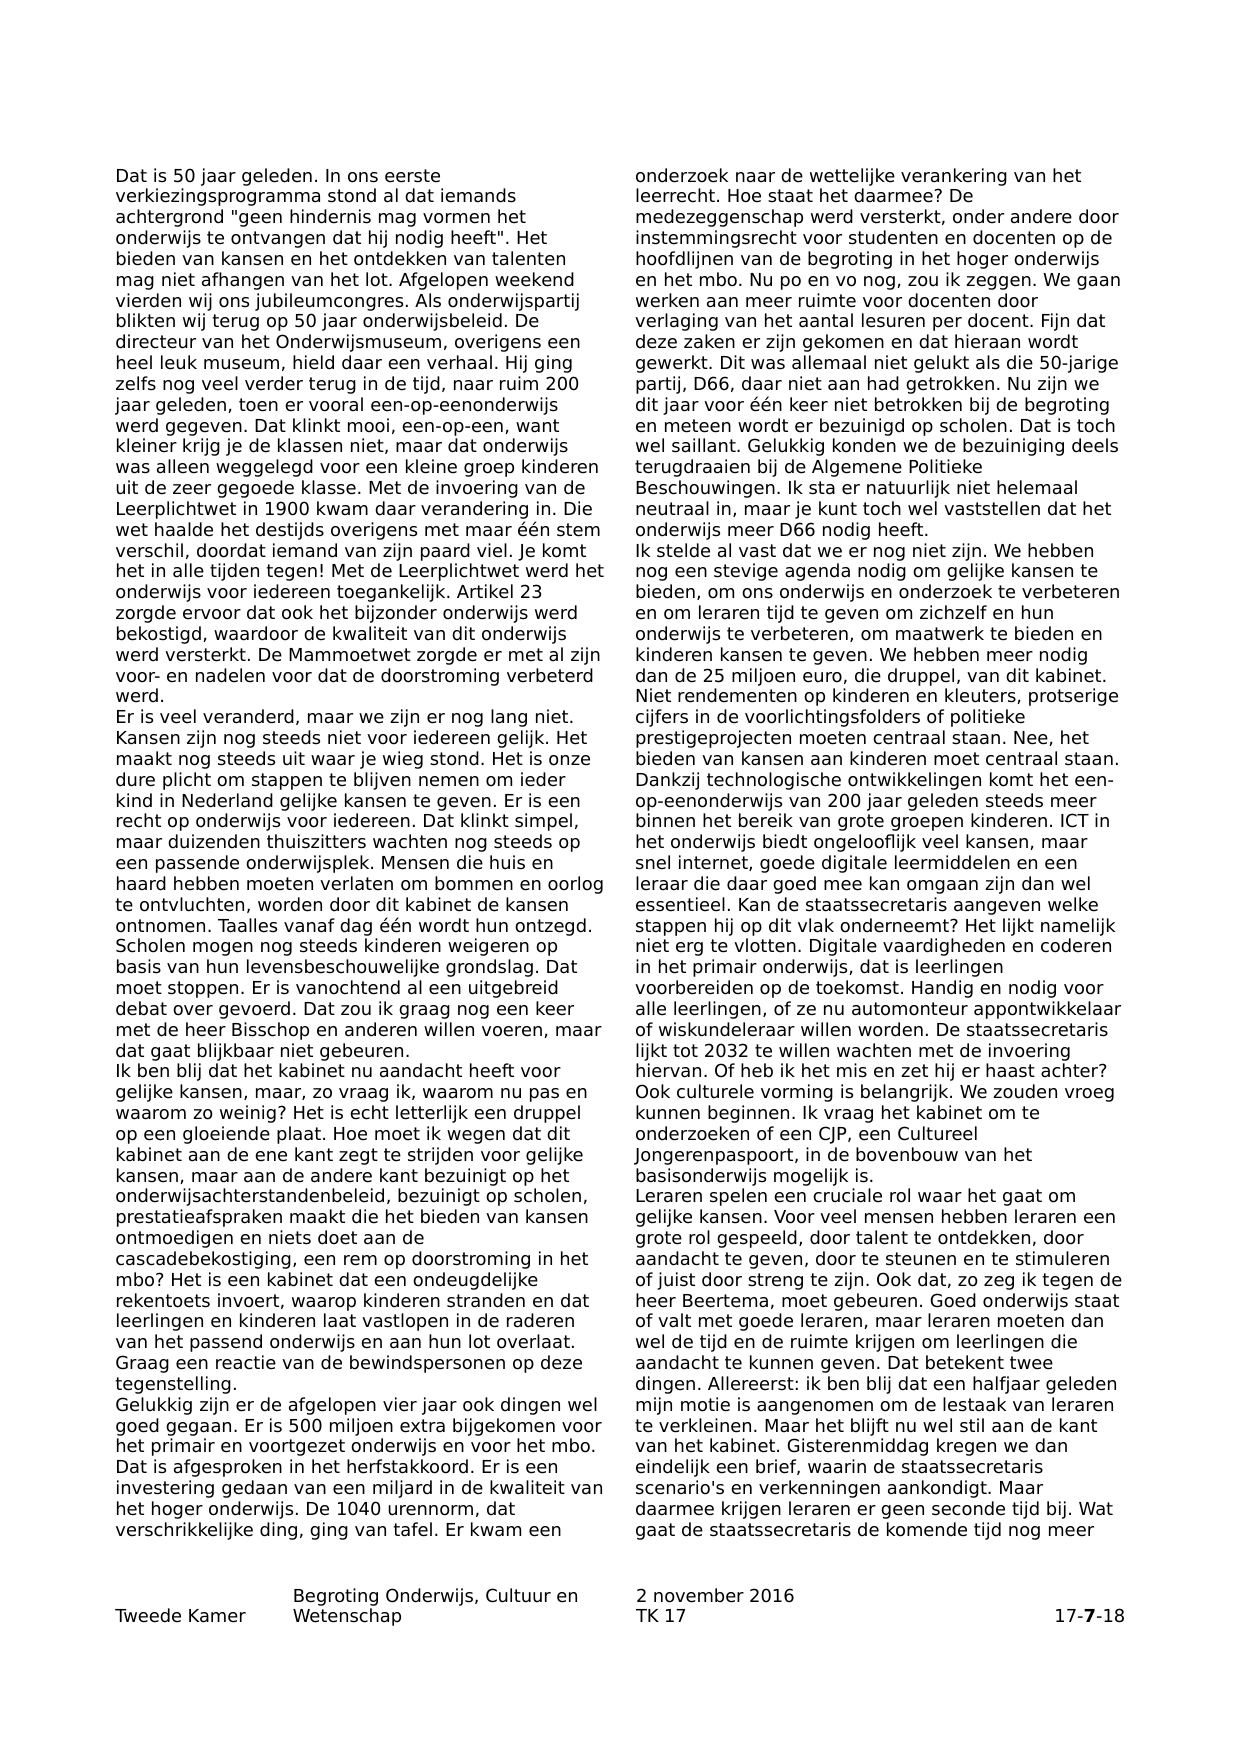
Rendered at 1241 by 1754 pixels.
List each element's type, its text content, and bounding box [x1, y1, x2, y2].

text onderzoek naar de wettelijke verankering van het leerrecht. Hoe staat het daarmee? De medezeggenschap werd versterkt, onder andere door instemmingsrecht voor studenten en docenten op de hoofdlijnen van de begroting in het hoger onderwijs en het mbo. Nu po en vo nog, zou ik zeggen. We gaan werken aan meer ruimte voor docenten door verlaging van het aantal lesuren per docent. Fijn dat deze zaken er zijn gekomen en dat hieraan wordt gewerkt. Dit was allemaal niet gelukt als die 50-jarige partij, D66, daar niet aan had getrokken. Nu zijn we dit jaar voor één keer niet betrokken bij de begroting en meteen wordt er bezuinigd op scholen. Dat is toch wel saillant. Gelukkig konden we de bezuiniging deels terugdraaien bij de Algemene Politieke Beschouwingen. Ik sta er natuurlijk niet helemaal neutraal in, maar je kunt toch wel vaststellen dat het onderwijs meer D66 nodig heeft. [635, 165, 1125, 540]
text Dat is 50 jaar geleden. In ons eerste verkiezingsprogramma stond al dat iemands achtergrond "geen hindernis mag vormen het onderwijs te ontvangen dat hij nodig heeft". Het bieden van kansen en het ontdekken van talenten mag niet afhangen van het lot. Afgelopen weekend vierden wij ons jubileumcongres. Als onderwijspartij blikten wij terug op 50 jaar onderwijsbeleid. De directeur van het Onderwijsmuseum, overigens een heel leuk museum, hield daar een verhaal. Hij ging zelfs nog veel verder terug in de tijd, naar ruim 200 jaar geleden, toen er vooral een-op-eenonderwijs werd gegeven. Dat klinkt mooi, een-op-een, want kleiner krijg je de klassen niet, maar dat onderwijs was alleen weggelegd voor een kleine groep kinderen uit de zeer gegoede klasse. Met de invoering van de Leerplichtwet in 1900 kwam daar verandering in. Die wet haalde het destijds overigens met maar één stem verschil, doordat iemand van zijn paard viel. Je komt het in alle tijden tegen! Met de Leerplichtwet werd het onderwijs voor iedereen toegankelijk. Artikel 23 zorgde ervoor dat ook het bijzonder onderwijs werd bekostigd, waardoor de kwaliteit van dit onderwijs werd versterkt. De Mammoetwet zorgde er met al zijn voor- en nadelen voor dat de doorstroming verbeterd werd. [115, 165, 605, 707]
text Ik ben blij dat het kabinet nu aandacht heeft voor gelijke kansen, maar, zo vraag ik, waarom nu pas en waarom zo weinig? Het is echt letterlijk een druppel op een gloeiende plaat. Hoe moet ik wegen dat dit kabinet aan de ene kant zegt te strijden voor gelijke kansen, maar aan de andere kant bezuinigt op het onderwijsachterstandenbeleid, bezuinigt op scholen, prestatieafspraken maakt die het bieden van kansen ontmoedigen en niets doet aan de cascadebekostiging, een rem op doorstroming in het mbo? Het is een kabinet dat een ondeugdelijke rekentoets invoert, waarop kinderen stranden en dat leerlingen en kinderen laat vastlopen in de raderen van het passend onderwijs en aan hun lot overlaat. Graag een reactie van de bewindspersonen op deze tegenstelling. [115, 1061, 605, 1394]
text Leraren spelen een cruciale rol waar het gaat om gelijke kansen. Voor veel mensen hebben leraren een grote rol gespeeld, door talent te ontdekken, door aandacht te geven, door te steunen en te stimuleren of juist door streng te zijn. Ook dat, zo zeg ik tegen de heer Beertema, moet gebeuren. Goed onderwijs staat of valt met goede leraren, maar leraren moeten dan wel de tijd en de ruimte krijgen om leerlingen die aandacht te kunnen geven. Dat betekent twee dingen. Allereerst: ik ben blij dat een halfjaar geleden mijn motie is aangenomen om de lestaak van leraren te verkleinen. Maar het blijft nu wel stil aan de kant van het kabinet. Gisterenmiddag kregen we dan eindelijk een brief, waarin de staatssecretaris scenario's en verkenningen aankondigt. Maar daarmee krijgen leraren er geen seconde tijd bij. Wat gaat de staatssecretaris de komende tijd nog meer [635, 1186, 1125, 1540]
text Er is veel veranderd, maar we zijn er nog lang niet. Kansen zijn nog steeds niet voor iedereen gelijk. Het maakt nog steeds uit waar je wieg stond. Het is onze dure plicht om stappen te blijven nemen om ieder kind in Nederland gelijke kansen te geven. Er is een recht op onderwijs voor iedereen. Dat klinkt simpel, maar duizenden thuiszitters wachten nog steeds op een passende onderwijsplek. Mensen die huis en haard hebben moeten verlaten om bommen en oorlog te ontvluchten, worden door dit kabinet de kansen ontnomen. Taalles vanaf dag één wordt hun ontzegd. Scholen mogen nog steeds kinderen weigeren op basis van hun levensbeschouwelijke grondslag. Dat moet stoppen. Er is vanochtend al een uitgebreid debat over gevoerd. Dat zou ik graag nog een keer met de heer Bisschop en anderen willen voeren, maar dat gaat blijkbaar niet gebeuren. [115, 707, 605, 1061]
text Gelukkig zijn er de afgelopen vier jaar ook dingen wel goed gegaan. Er is 500 miljoen extra bijgekomen voor het primair en voortgezet onderwijs en voor het mbo. Dat is afgesproken in het herfstakkoord. Er is een investering gedaan van een miljard in de kwaliteit van het hoger onderwijs. De 1040 urennorm, dat verschrikkelijke ding, ging van tafel. Er kwam een [115, 1394, 605, 1540]
text Ik stelde al vast dat we er nog niet zijn. We hebben nog een stevige agenda nodig om gelijke kansen te bieden, om ons onderwijs en onderzoek te verbeteren en om leraren tijd te geven om zichzelf en hun onderwijs te verbeteren, om maatwerk te bieden en kinderen kansen te geven. We hebben meer nodig dan de 25 miljoen euro, die druppel, van dit kabinet. Niet rendementen op kinderen en kleuters, protserige cijfers in de voorlichtingsfolders of politieke prestigeprojecten moeten centraal staan. Nee, het bieden van kansen aan kinderen moet centraal staan. [635, 540, 1125, 769]
text Dankzij technologische ontwikkelingen komt het een-op-eenonderwijs van 200 jaar geleden steeds meer binnen het bereik van grote groepen kinderen. ICT in het onderwijs biedt ongelooflijk veel kansen, maar snel internet, goede digitale leermiddelen en een leraar die daar goed mee kan omgaan zijn dan wel essentieel. Kan de staatssecretaris aangeven welke stappen hij op dit vlak onderneemt? Het lijkt namelijk niet erg te vlotten. Digitale vaardigheden en coderen in het primair onderwijs, dat is leerlingen voorbereiden op de toekomst. Handig en nodig voor alle leerlingen, of ze nu automonteur appontwikkelaar of wiskundeleraar willen worden. De staatssecretaris lijkt tot 2032 te willen wachten met de invoering hiervan. Of heb ik het mis en zet hij er haast achter? Ook culturele vorming is belangrijk. We zouden vroeg kunnen beginnen. Ik vraag het kabinet om te onderzoeken of een CJP, een Cultureel Jongerenpaspoort, in de bovenbouw van het basisonderwijs mogelijk is. [635, 769, 1125, 1186]
